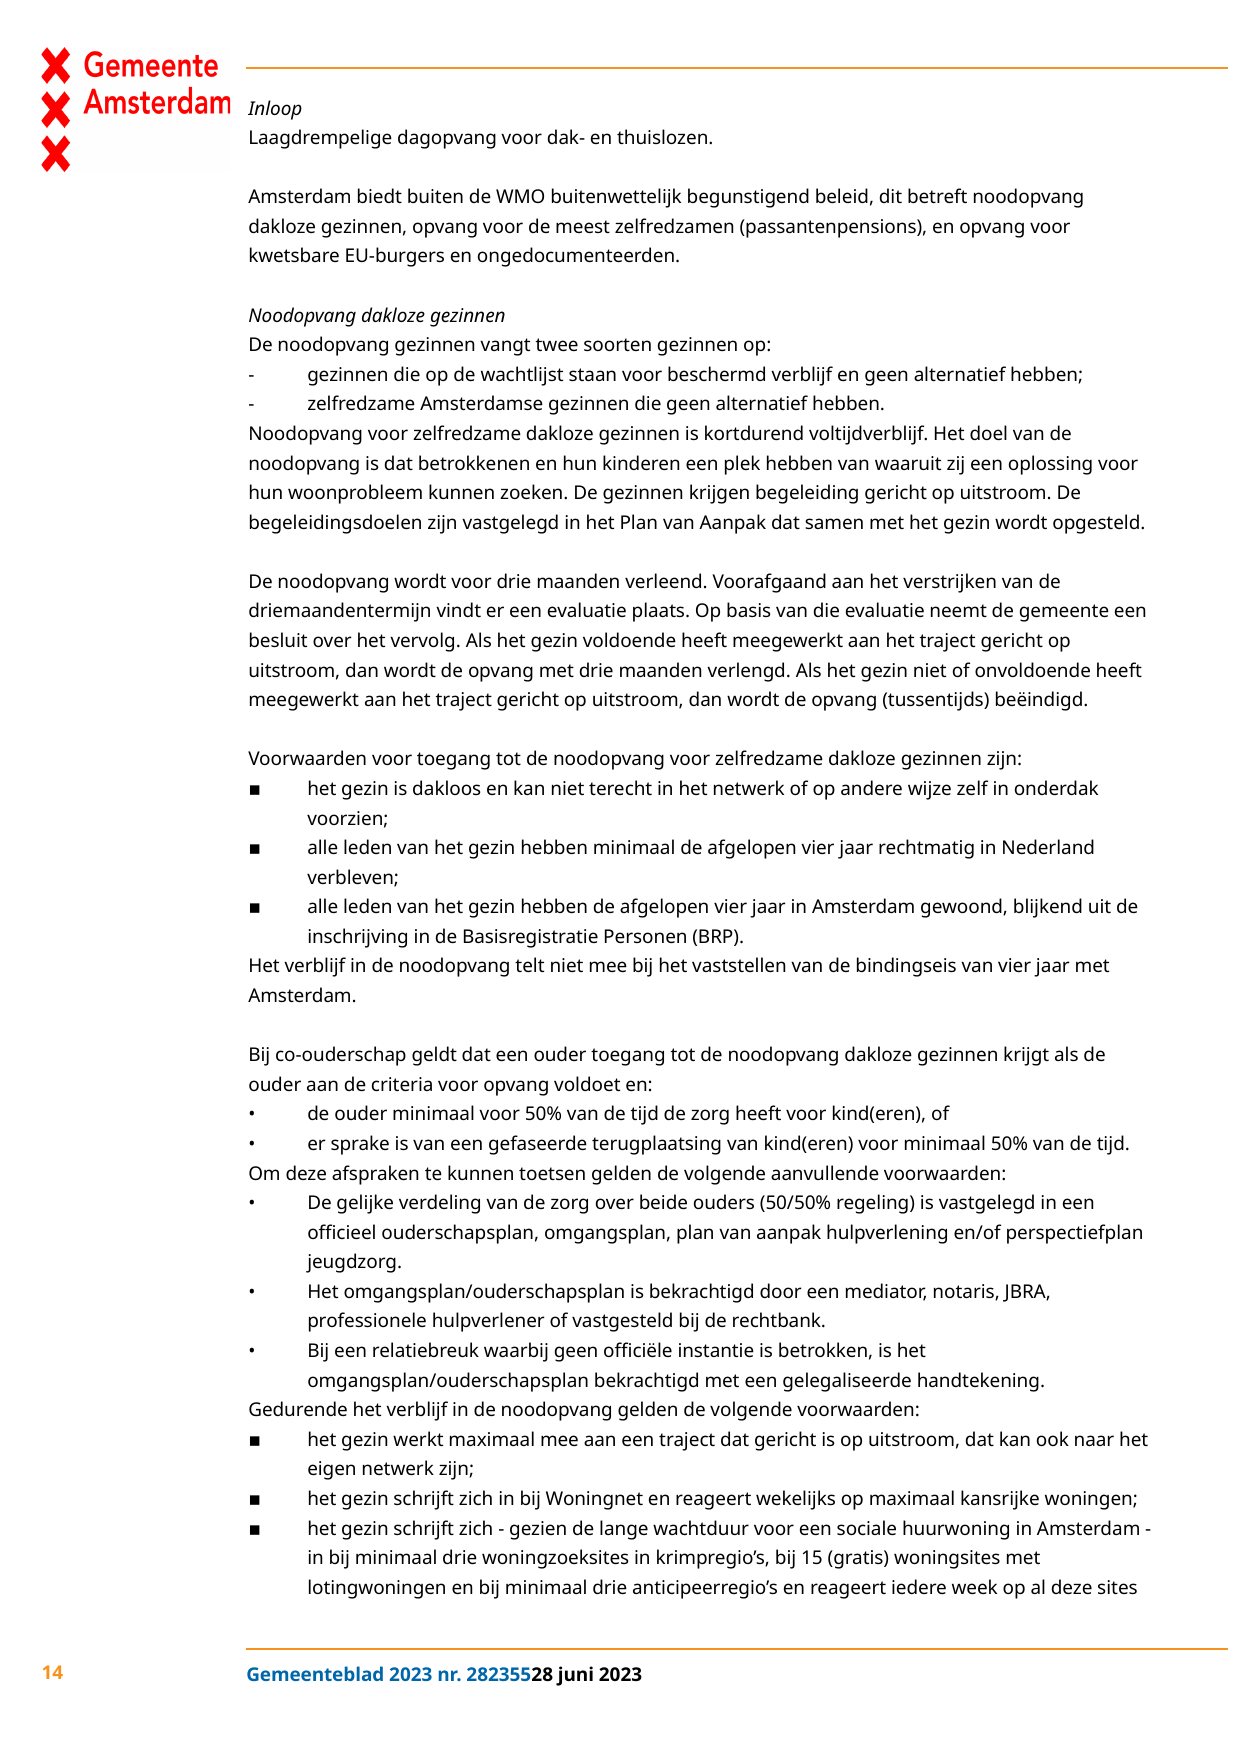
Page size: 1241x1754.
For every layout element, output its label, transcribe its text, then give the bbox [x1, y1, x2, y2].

text Het verblijf in de noodopvang telt niet mee bij het vaststellen van de bindingseis van vier jaar met Amsterdam. [248, 953, 1152, 1008]
list Bij een relatiebreuk waarbij geen officiële instantie is betrokken, is het omgangsplan/ouderschapsplan bekrachtigd met een gelegaliseerde handtekening. [248, 1337, 1152, 1393]
text Amsterdam biedt buiten de WMO buitenwettelijk begunstigend beleid, dit betreft noodopvang dakloze gezinnen, opvang voor de meest zelfredzamen (passantenpensions), en opvang voor kwetsbare EU-burgers en ongedocumenteerden. [248, 183, 1152, 268]
text Bij co-ouderschap geldt dat een ouder toegang tot de noodopvang dakloze gezinnen krijgt als de ouder aan de criteria voor opvang voldoet en: [248, 1041, 1152, 1097]
text Inloop [248, 95, 1152, 121]
list De gelijke verdeling van de zorg over beide ouders (50/50% regeling) is vastgelegd in een officieel ouderschapsplan, omgangsplan, plan van aanpak hulpverlening en/of perspectiefplan jeugdzorg. [248, 1189, 1152, 1274]
text Noodopvang dakloze gezinnen [248, 302, 1152, 328]
text De noodopvang gezinnen vangt twee soorten gezinnen op: [248, 331, 1152, 357]
text De noodopvang wordt voor drie maanden verleend. Voorafgaand aan het verstrijken van de driemaandentermijn vindt er een evaluatie plaats. Op basis van die evaluatie neemt de gemeente een besluit over het vervolg. Als het gezin voldoende heeft meegewerkt aan het traject gericht op uitstroom, dan wordt de opvang met drie maanden verlengd. Als het gezin niet of onvoldoende heeft meegewerkt aan het traject gericht op uitstroom, dan wordt de opvang (tussentijds) beëindigd. [248, 568, 1152, 712]
list het gezin schrijft zich in bij Woningnet en reageert wekelijks op maximaal kansrijke woningen; [248, 1485, 1152, 1511]
text Noodopvang voor zelfredzame dakloze gezinnen is kortdurend voltijdverblijf. Het doel van de noodopvang is dat betrokkenen en hun kinderen een plek hebben van waaruit zij een oplossing voor hun woonprobleem kunnen zoeken. De gezinnen krijgen begeleiding gericht op uitstroom. De begeleidingsdoelen zijn vastgelegd in het Plan van Aanpak dat samen met het gezin wordt opgesteld. [248, 420, 1152, 535]
list het gezin werkt maximaal mee aan een traject dat gericht is op uitstroom, dat kan ook naar het eigen netwerk zijn; [248, 1426, 1152, 1481]
list gezinnen die op de wachtlijst staan voor beschermd verblijf en geen alternatief hebben; [248, 361, 1152, 387]
text Laagdrempelige dagopvang voor dak- en thuislozen. [248, 124, 1152, 150]
list het gezin is dakloos en kan niet terecht in het netwerk of op andere wijze zelf in onderdak voorzien; [248, 775, 1152, 831]
list Het omgangsplan/ouderschapsplan is bekrachtigd door een mediator, notaris, JBRA, professionele hulpverlener of vastgesteld bij de rechtbank. [248, 1278, 1152, 1333]
text Voorwaarden voor toegang tot de noodopvang voor zelfredzame dakloze gezinnen zijn: [248, 746, 1152, 771]
list alle leden van het gezin hebben de afgelopen vier jaar in Amsterdam gewoond, blijkend uit de inschrijving in de Basisregistratie Personen (BRP). [248, 893, 1152, 949]
list zelfredzame Amsterdamse gezinnen die geen alternatief hebben. [248, 391, 1152, 416]
picture [41, 47, 231, 172]
list er sprake is van een gefaseerde terugplaatsing van kind(eren) voor minimaal 50% van de tijd. [248, 1130, 1152, 1156]
list het gezin schrijft zich - gezien de lange wachtduur voor een sociale huurwoning in Amsterdam - in bij minimaal drie woningzoeksites in krimpregio’s, bij 15 (gratis) woningsites met lotingwoningen en bij minimaal drie anticipeerregio’s en reageert iedere week op al deze sites [248, 1515, 1152, 1600]
list de ouder minimaal voor 50% van de tijd de zorg heeft voor kind(eren), of [248, 1101, 1152, 1126]
text Om deze afspraken te kunnen toetsen gelden de volgende aanvullende voorwaarden: [248, 1160, 1152, 1186]
text Gedurende het verblijf in de noodopvang gelden de volgende voorwaarden: [248, 1396, 1152, 1422]
list alle leden van het gezin hebben minimaal de afgelopen vier jaar rechtmatig in Nederland verbleven; [248, 834, 1152, 890]
